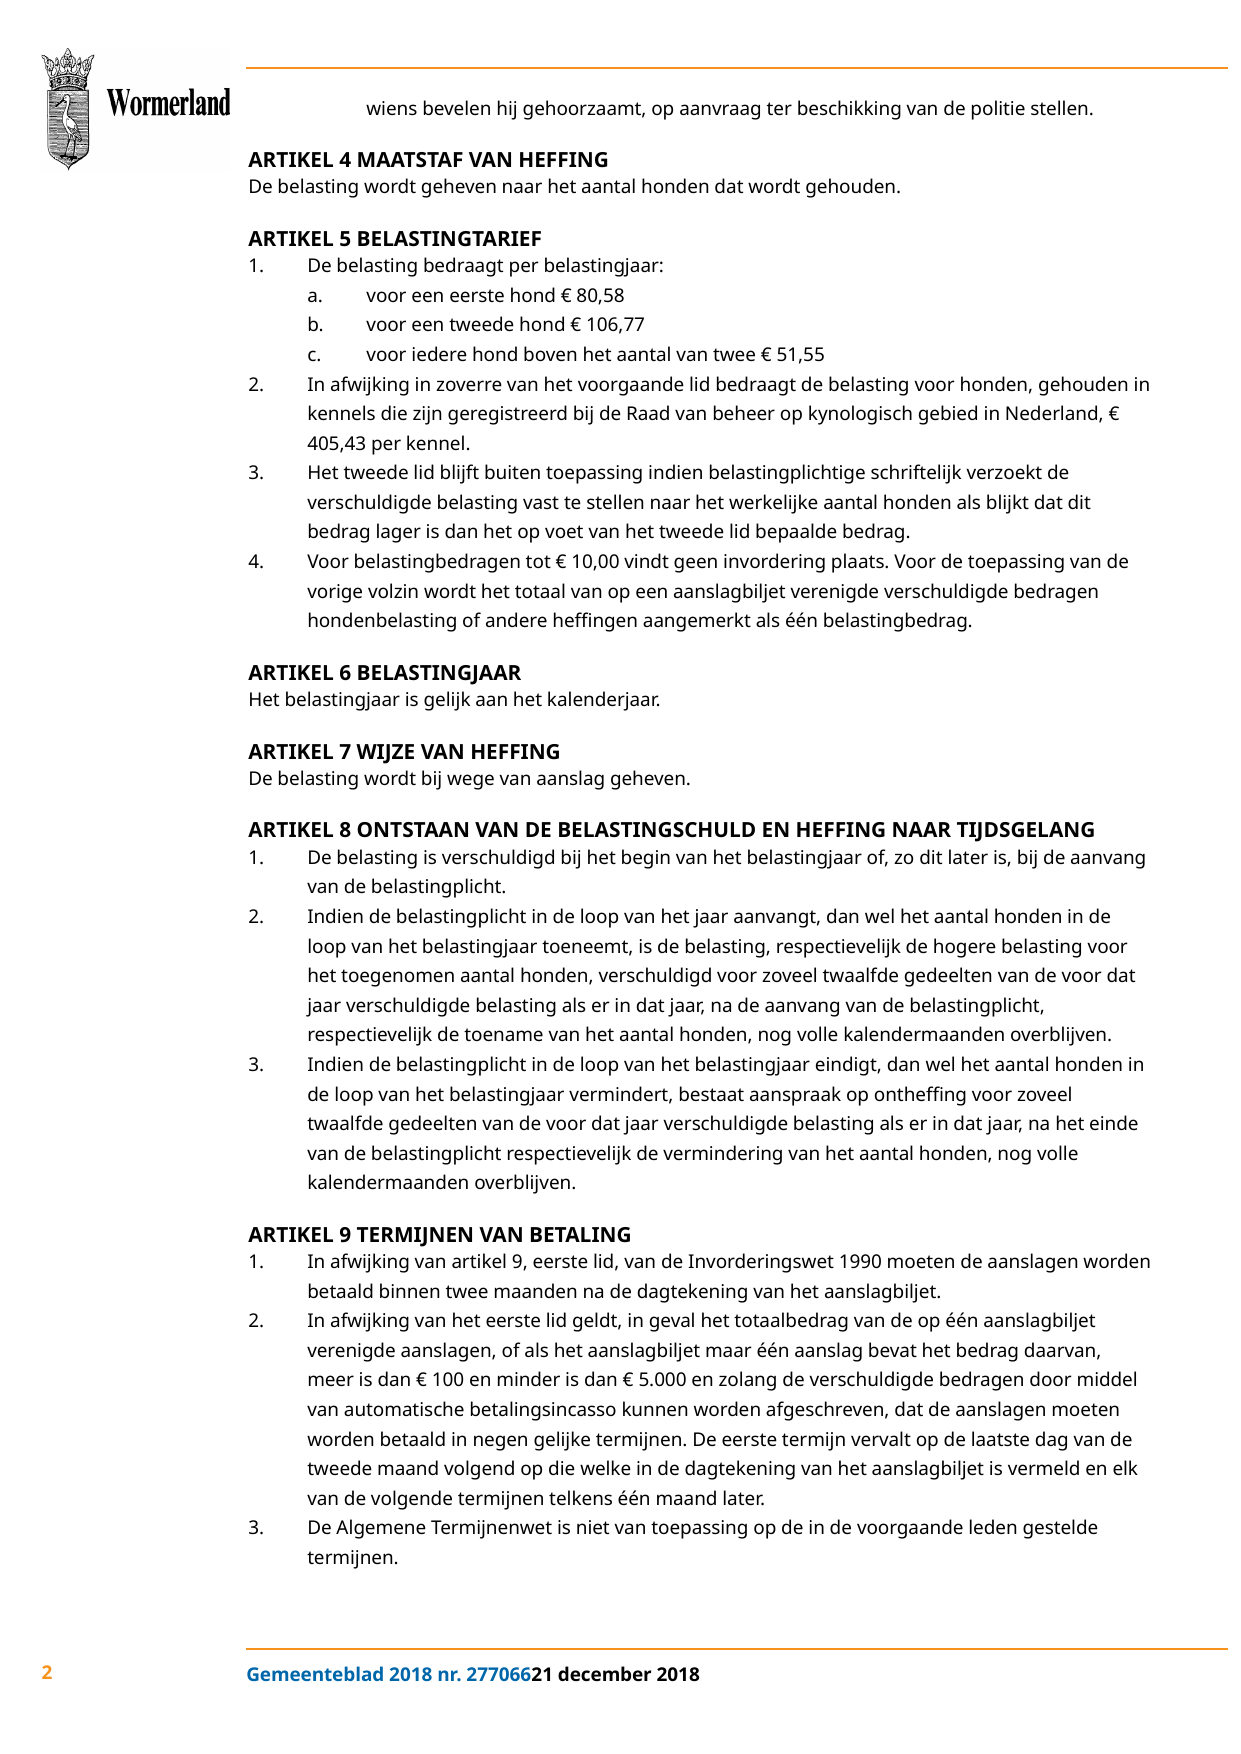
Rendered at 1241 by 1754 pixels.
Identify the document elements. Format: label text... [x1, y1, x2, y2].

text De belasting wordt geheven naar het aantal honden dat wordt gehouden. [248, 174, 1152, 199]
list De belasting bedraagt per belastingjaar: [248, 252, 1152, 278]
list In afwijking van het eerste lid geldt, in geval het totaalbedrag van de op één aanslagbiljet verenigde aanslagen, of als het aanslagbiljet maar één aanslag bevat het bedrag daarvan, meer is dan € 100 en minder is dan € 5.000 en zolang de verschuldigde bedragen door middel van automatische betalingsincasso kunnen worden afgeschreven, dat de aanslagen moeten worden betaald in negen gelijke termijnen. De eerste termijn vervalt op de laatste dag van de tweede maand volgend op die welke in de dagtekening van het aanslagbiljet is vermeld en elk van de volgende termijnen telkens één maand later. [248, 1307, 1152, 1511]
list Indien de belastingplicht in de loop van het jaar aanvangt, dan wel het aantal honden in de loop van het belastingjaar toeneemt, is de belasting, respectievelijk de hogere belasting voor het toegenomen aantal honden, verschuldigd voor zoveel twaalfde gedeelten van de voor dat jaar verschuldigde belasting als er in dat jaar, na de aanvang van de belastingplicht, respectievelijk de toename van het aantal honden, nog volle kalendermaanden overblijven. [248, 903, 1152, 1047]
list De Algemene Termijnenwet is niet van toepassing op de in de voorgaande leden gestelde termijnen. [248, 1514, 1152, 1570]
list Voor belastingbedragen tot € 10,00 vindt geen invordering plaats. Voor de toepassing van de vorige volzin wordt het totaal van op een aanslagbiljet verenigde verschuldigde bedragen hondenbelasting of andere heffingen aangemerkt als één belastingbedrag. [248, 548, 1152, 633]
picture [41, 47, 231, 172]
text ARTIKEL 4 MAATSTAF VAN HEFFING [248, 145, 1152, 174]
list voor een eerste hond € 80,58 [307, 282, 1152, 308]
text ARTIKEL 8 ONTSTAAN VAN DE BELASTINGSCHULD EN HEFFING NAAR TIJDSGELANG [248, 816, 1152, 844]
list Het tweede lid blijft buiten toepassing indien belastingplichtige schriftelijk verzoekt de verschuldigde belasting vast te stellen naar het werkelijke aantal honden als blijkt dat dit bedrag lager is dan het op voet van het tweede lid bepaalde bedrag. [248, 459, 1152, 544]
list voor iedere hond boven het aantal van twee € 51,55 [307, 341, 1152, 367]
text ARTIKEL 5 BELASTINGTARIEF [248, 224, 1152, 252]
text ARTIKEL 9 TERMIJNEN VAN BETALING [248, 1220, 1152, 1248]
list De belasting is verschuldigd bij het begin van het belastingjaar of, zo dit later is, bij de aanvang van de belastingplicht. [248, 844, 1152, 899]
list In afwijking in zoverre van het voorgaande lid bedraagt de belasting voor honden, gehouden in kennels die zijn geregistreerd bij de Raad van beheer op kynologisch gebied in Nederland, € 405,43 per kennel. [248, 371, 1152, 456]
list Indien de belastingplicht in de loop van het belastingjaar eindigt, dan wel het aantal honden in de loop van het belastingjaar vermindert, bestaat aanspraak op ontheffing voor zoveel twaalfde gedeelten van de voor dat jaar verschuldigde belasting als er in dat jaar, na het einde van de belastingplicht respectievelijk de vermindering van het aantal honden, nog volle kalendermaanden overblijven. [248, 1051, 1152, 1195]
list voor een tweede hond € 106,77 [307, 312, 1152, 337]
text De belasting wordt bij wege van aanslag geheven. [248, 765, 1152, 791]
text ARTIKEL 6 BELASTINGJAAR [248, 658, 1152, 686]
text Het belastingjaar is gelijk aan het kalenderjaar. [248, 686, 1152, 712]
list In afwijking van artikel 9, eerste lid, van de Invorderingswet 1990 moeten de aanslagen worden betaald binnen twee maanden na de dagtekening van het aanslagbiljet. [248, 1248, 1152, 1304]
list wiens bevelen hij gehoorzaamt, op aanvraag ter beschikking van de politie stellen. [307, 95, 1152, 121]
text ARTIKEL 7 WIJZE VAN HEFFING [248, 737, 1152, 765]
